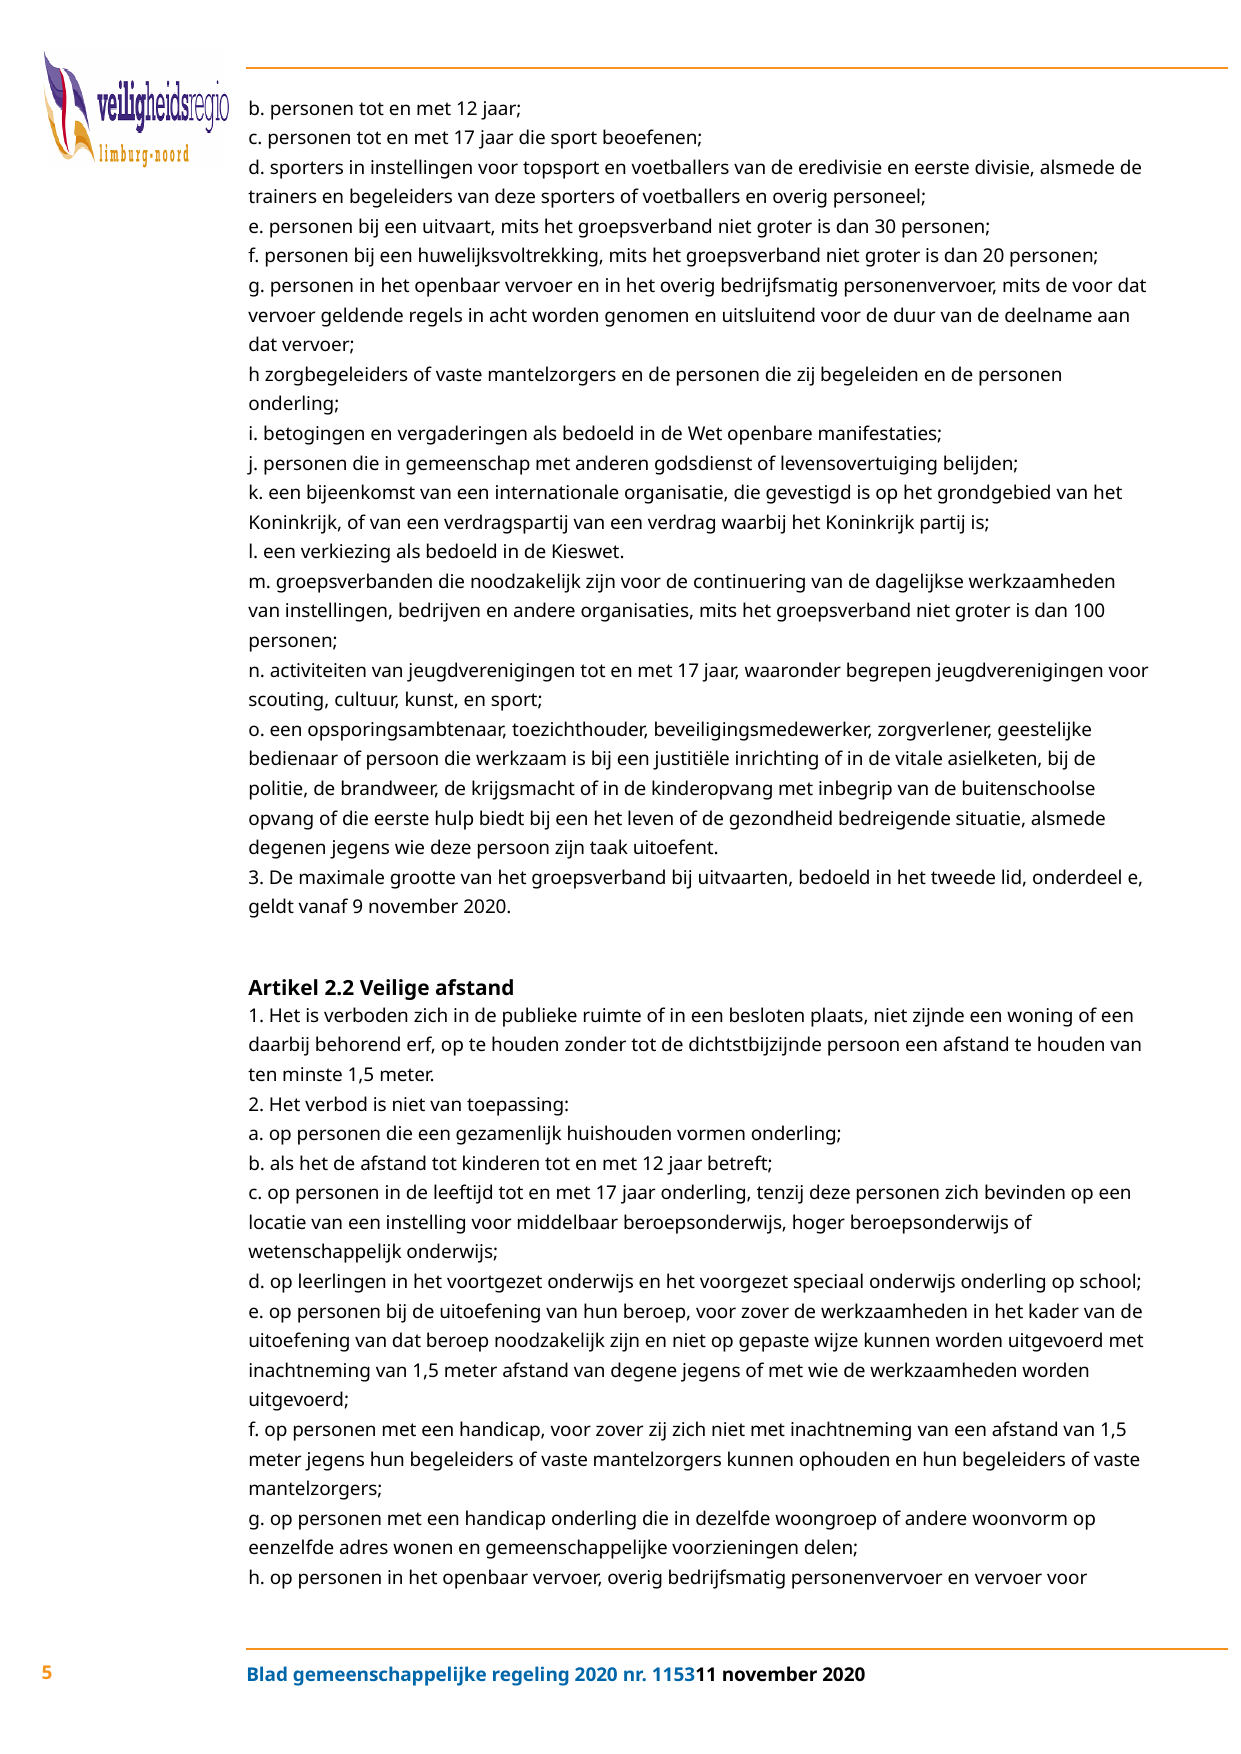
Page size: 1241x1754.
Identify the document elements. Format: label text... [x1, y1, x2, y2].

text k. een bijeenkomst van een internationale organisatie, die gevestigd is op het grondgebied van het Koninkrijk, of van een verdragspartij van een verdrag waarbij het Koninkrijk partij is; [248, 479, 1152, 535]
text 2. Het verbod is niet van toepassing: [248, 1091, 1152, 1116]
text d. sporters in instellingen voor topsport en voetballers van de eredivisie en eerste divisie, alsmede de trainers en begeleiders van deze sporters of voetballers en overig personeel; [248, 154, 1152, 209]
text c. op personen in de leeftijd tot en met 17 jaar onderling, tenzij deze personen zich bevinden op een locatie van een instelling voor middelbaar beroepsonderwijs, hoger beroepsonderwijs of wetenschappelijk onderwijs; [248, 1179, 1152, 1264]
text f. op personen met een handicap, voor zover zij zich niet met inachtneming van een afstand van 1,5 meter jegens hun begeleiders of vaste mantelzorgers kunnen ophouden en hun begeleiders of vaste mantelzorgers; [248, 1416, 1152, 1501]
text n. activiteiten van jeugdverenigingen tot en met 17 jaar, waaronder begrepen jeugdverenigingen voor scouting, cultuur, kunst, en sport; [248, 657, 1152, 712]
text g. personen in het openbaar vervoer en in het overig bedrijfsmatig personenvervoer, mits de voor dat vervoer geldende regels in acht worden genomen en uitsluitend voor de duur van de deelname aan dat vervoer; [248, 272, 1152, 357]
text a. op personen die een gezamenlijk huishouden vormen onderling; [248, 1120, 1152, 1146]
picture [41, 47, 231, 172]
text h. op personen in het openbaar vervoer, overig bedrijfsmatig personenvervoer en vervoer voor [248, 1564, 1152, 1590]
text b. als het de afstand tot kinderen tot en met 12 jaar betreft; [248, 1150, 1152, 1176]
text l. een verkiezing als bedoeld in de Kieswet. [248, 538, 1152, 564]
text h zorgbegeleiders of vaste mantelzorgers en de personen die zij begeleiden en de personen onderling; [248, 361, 1152, 416]
text j. personen die in gemeenschap met anderen godsdienst of levensovertuiging belijden; [248, 450, 1152, 476]
text m. groepsverbanden die noodzakelijk zijn voor de continuering van de dagelijkse werkzaamheden van instellingen, bedrijven en andere organisaties, mits het groepsverband niet groter is dan 100 personen; [248, 568, 1152, 653]
text 1. Het is verboden zich in de publieke ruimte of in een besloten plaats, niet zijnde een woning of een daarbij behorend erf, op te houden zonder tot de dichtstbijzijnde persoon een afstand te houden van ten minste 1,5 meter. [248, 1002, 1152, 1087]
text Artikel 2.2 Veilige afstand [248, 973, 1152, 1002]
text c. personen tot en met 17 jaar die sport beoefenen; [248, 124, 1152, 150]
text b. personen tot en met 12 jaar; [248, 95, 1152, 121]
text o. een opsporingsambtenaar, toezichthouder, beveiligingsmedewerker, zorgverlener, geestelijke bedienaar of persoon die werkzaam is bij een justitiële inrichting of in de vitale asielketen, bij de politie, de brandweer, de krijgsmacht of in de kinderopvang met inbegrip van de buitenschoolse opvang of die eerste hulp biedt bij een het leven of de gezondheid bedreigende situatie, alsmede degenen jegens wie deze persoon zijn taak uitoefent. [248, 716, 1152, 860]
text d. op leerlingen in het voortgezet onderwijs en het voorgezet speciaal onderwijs onderling op school; [248, 1268, 1152, 1294]
text g. op personen met een handicap onderling die in dezelfde woongroep of andere woonvorm op eenzelfde adres wonen en gemeenschappelijke voorzieningen delen; [248, 1505, 1152, 1560]
text 3. De maximale grootte van het groepsverband bij uitvaarten, bedoeld in het tweede lid, onderdeel e, geldt vanaf 9 november 2020. [248, 864, 1152, 919]
text e. op personen bij de uitoefening van hun beroep, voor zover de werkzaamheden in het kader van de uitoefening van dat beroep noodzakelijk zijn en niet op gepaste wijze kunnen worden uitgevoerd met inachtneming van 1,5 meter afstand van degene jegens of met wie de werkzaamheden worden uitgevoerd; [248, 1298, 1152, 1412]
text f. personen bij een huwelijksvoltrekking, mits het groepsverband niet groter is dan 20 personen; [248, 243, 1152, 268]
text e. personen bij een uitvaart, mits het groepsverband niet groter is dan 30 personen; [248, 213, 1152, 239]
text i. betogingen en vergaderingen als bedoeld in de Wet openbare manifestaties; [248, 420, 1152, 446]
